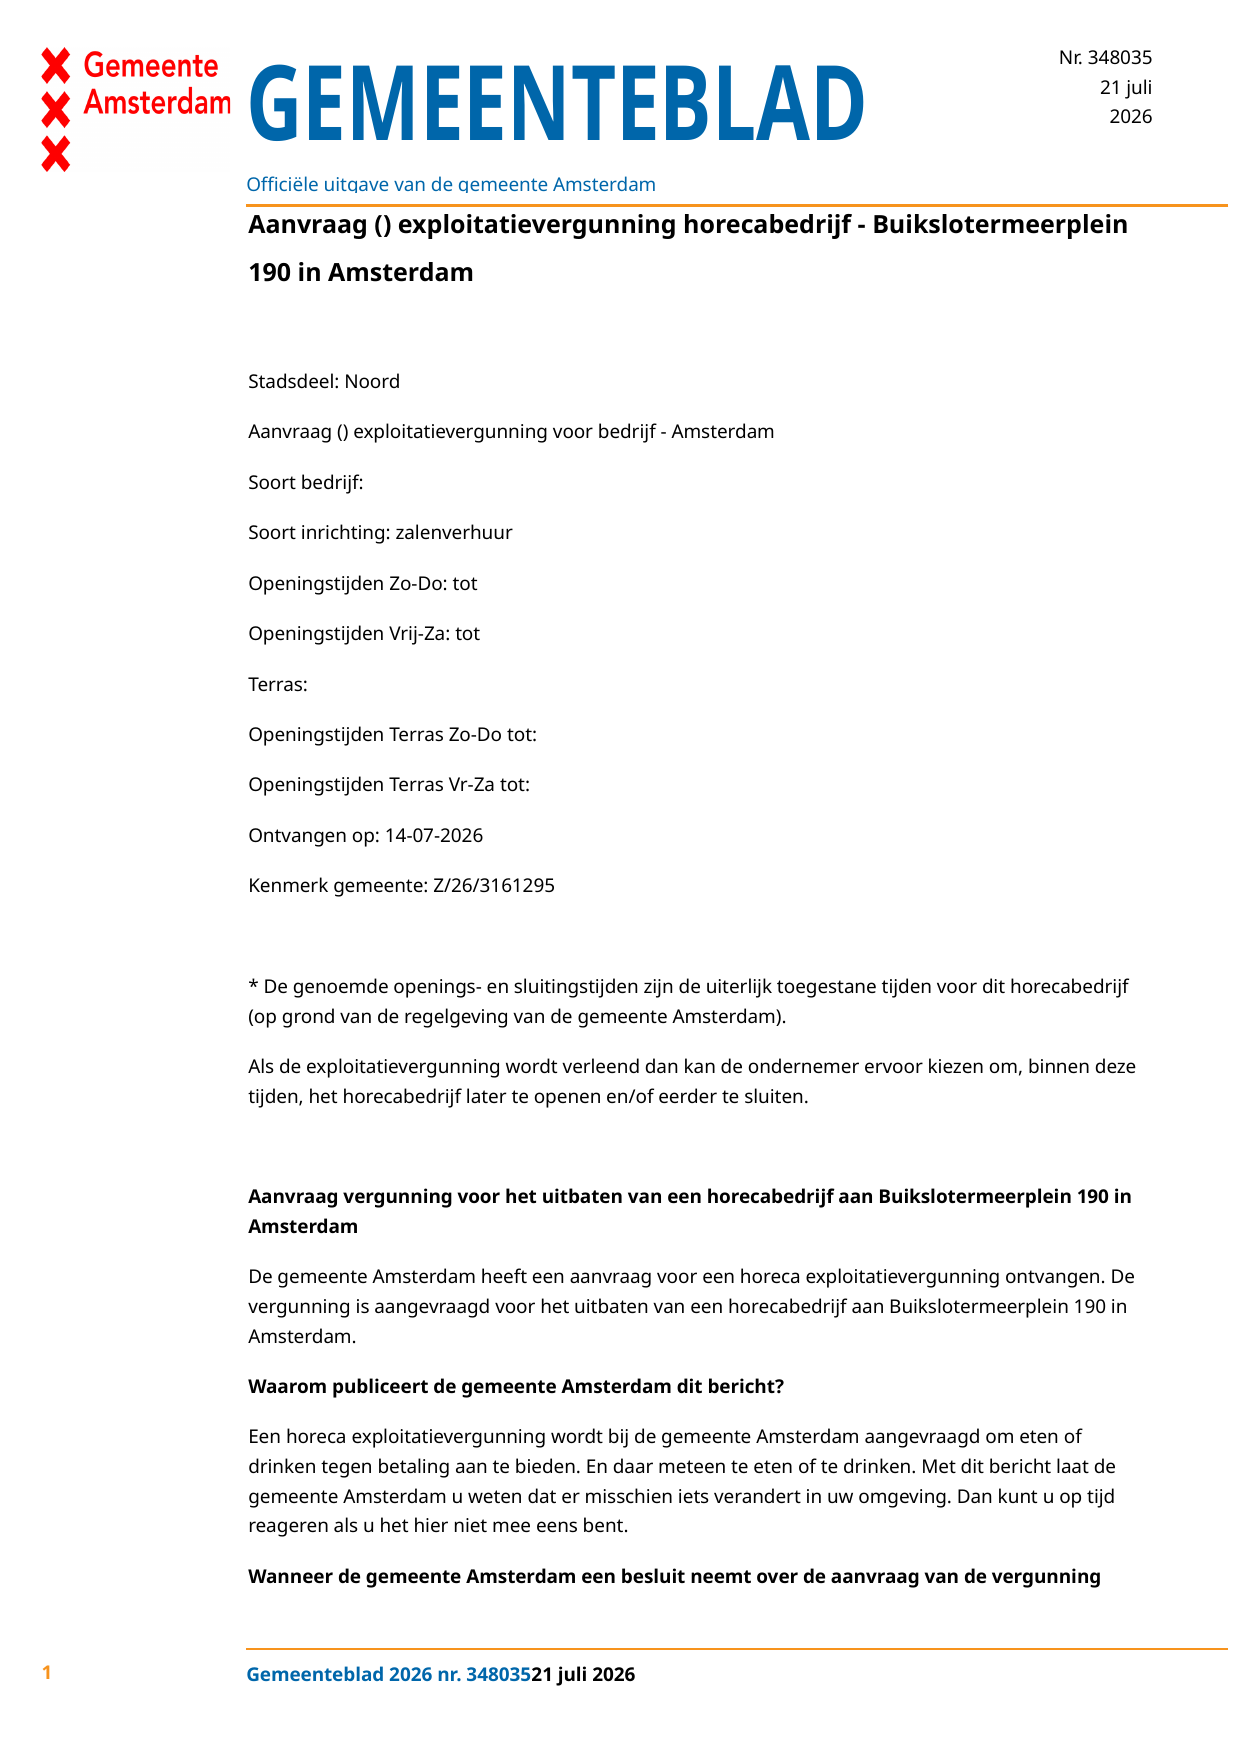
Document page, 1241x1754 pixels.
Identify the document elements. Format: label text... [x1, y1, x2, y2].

text * De genoemde openings- en sluitingstijden zijn de uiterlijk toegestane tijden voor dit horecabedrijf (op grond van de regelgeving van de gemeente Amsterdam). [248, 973, 1152, 1029]
text De gemeente Amsterdam heeft een aanvraag voor een horeca exploitatievergunning ontvangen. De vergunning is aangevraagd voor het uitbaten van een horecabedrijf aan Buikslotermeerplein 190 in Amsterdam. [248, 1264, 1152, 1349]
text Waarom publiceert de gemeente Amsterdam dit bericht? [248, 1373, 1152, 1399]
text Aanvraag () exploitatievergunning voor bedrijf - Amsterdam [248, 419, 1152, 444]
text Openingstijden Vrij-Za: tot [248, 620, 1152, 646]
text Openingstijden Zo-Do: tot [248, 570, 1152, 596]
text Aanvraag vergunning voor het uitbaten van een horecabedrijf aan Buikslotermeerplein 190 in Amsterdam [248, 1184, 1152, 1239]
text Stadsdeel: Noord [248, 368, 1152, 394]
text Ontvangen op: 14-07-2026 [248, 822, 1152, 848]
text Openingstijden Terras Zo-Do tot: [248, 721, 1152, 747]
text Aanvraag () exploitatievergunning horecabedrijf - Buikslotermeerplein 190 in Amsterdam [248, 207, 1152, 288]
text Soort bedrijf: [248, 469, 1152, 495]
text Openingstijden Terras Vr-Za tot: [248, 772, 1152, 797]
text Wanneer de gemeente Amsterdam een besluit neemt over de aanvraag van de vergunning [248, 1563, 1152, 1589]
picture [41, 47, 231, 172]
text Een horeca exploitatievergunning wordt bij de gemeente Amsterdam aangevraagd om eten of drinken tegen betaling aan te bieden. En daar meteen te eten of te drinken. Met dit bericht laat de gemeente Amsterdam u weten dat er misschien iets verandert in uw omgeving. Dan kunt u op tijd reageren als u het hier niet mee eens bent. [248, 1424, 1152, 1538]
text Als de exploitatievergunning wordt verleend dan kan de ondernemer ervoor kiezen om, binnen deze tijden, het horecabedrijf later te openen en/of eerder te sluiten. [248, 1053, 1152, 1109]
text Terras: [248, 671, 1152, 697]
text Soort inrichting: zalenverhuur [248, 519, 1152, 545]
text Kenmerk gemeente: Z/26/3161295 [248, 872, 1152, 898]
